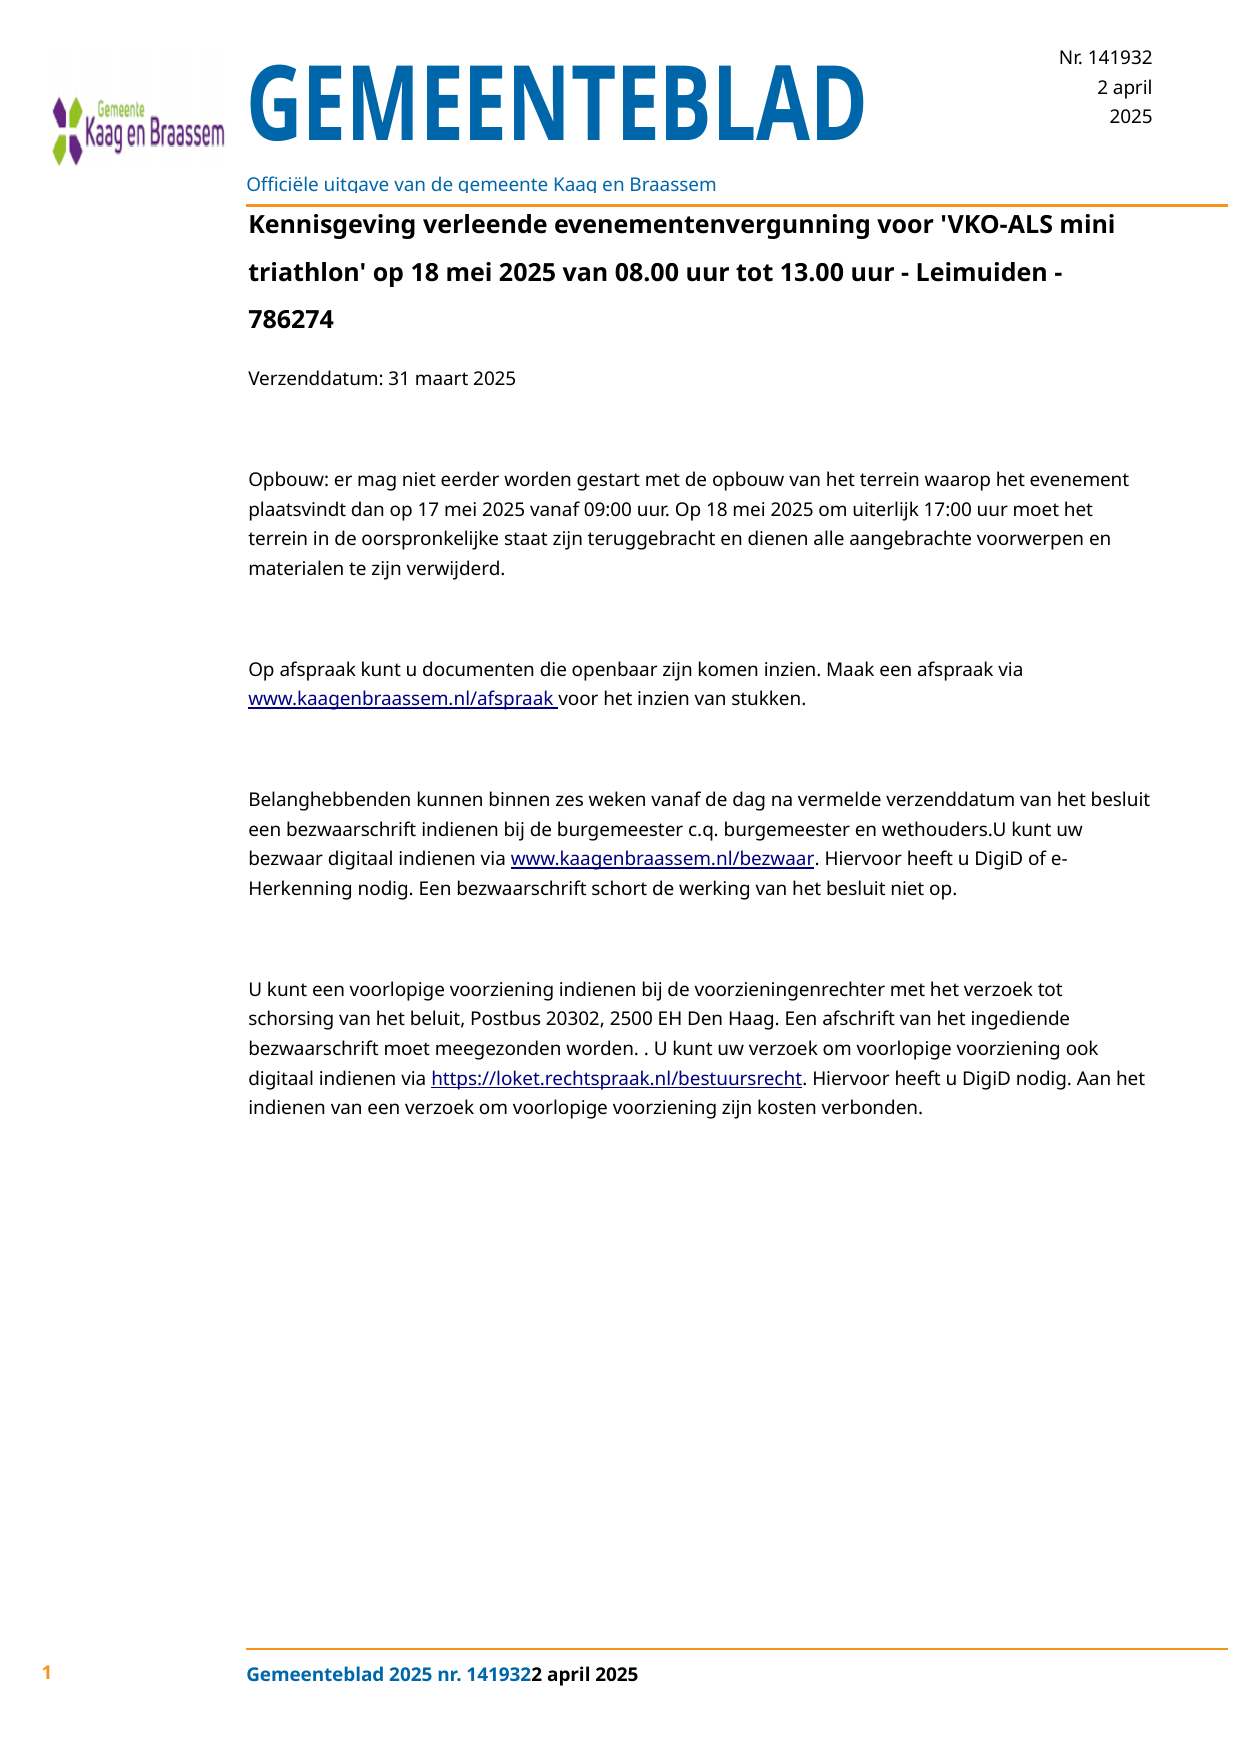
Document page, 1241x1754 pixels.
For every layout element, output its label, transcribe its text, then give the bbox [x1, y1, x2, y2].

picture [41, 47, 231, 172]
text Verzenddatum: 31 maart 2025 [248, 366, 1152, 391]
text Kennisgeving verleende evenementenvergunning voor 'VKO-ALS mini triathlon' op 18 mei 2025 van 08.00 uur tot 13.00 uur - Leimuiden - 786274 [248, 207, 1152, 336]
text U kunt een voorlopige voorziening indienen bij de voorzieningenrechter met het verzoek tot schorsing van het beluit, Postbus 20302, 2500 EH Den Haag. Een afschrift van het ingediende bezwaarschrift moet meegezonden worden. . U kunt uw verzoek om voorlopige voorziening ook digitaal indienen via https://loket.rechtspraak.nl/bestuursrecht. Hiervoor heeft u DigiD nodig. Aan het indienen van een verzoek om voorlopige voorziening zijn kosten verbonden. [248, 976, 1152, 1120]
text Op afspraak kunt u documenten die openbaar zijn komen inzien. Maak een afspraak via www.kaagenbraassem.nl/afspraak voor het inzien van stukken. [248, 656, 1152, 711]
text Opbouw: er mag niet eerder worden gestart met de opbouw van het terrein waarop het evenement plaatsvindt dan op 17 mei 2025 vanaf 09:00 uur. Op 18 mei 2025 om uiterlijk 17:00 uur moet het terrein in de oorspronkelijke staat zijn teruggebracht en dienen alle aangebrachte voorwerpen en materialen te zijn verwijderd. [248, 466, 1152, 581]
text Belanghebbenden kunnen binnen zes weken vanaf de dag na vermelde verzenddatum van het besluit een bezwaarschrift indienen bij de burgemeester c.q. burgemeester en wethouders.U kunt uw bezwaar digitaal indienen via www.kaagenbraassem.nl/bezwaar. Hiervoor heeft u DigiD of e-Herkenning nodig. Een bezwaarschrift schort de werking van het besluit niet op. [248, 786, 1152, 901]
